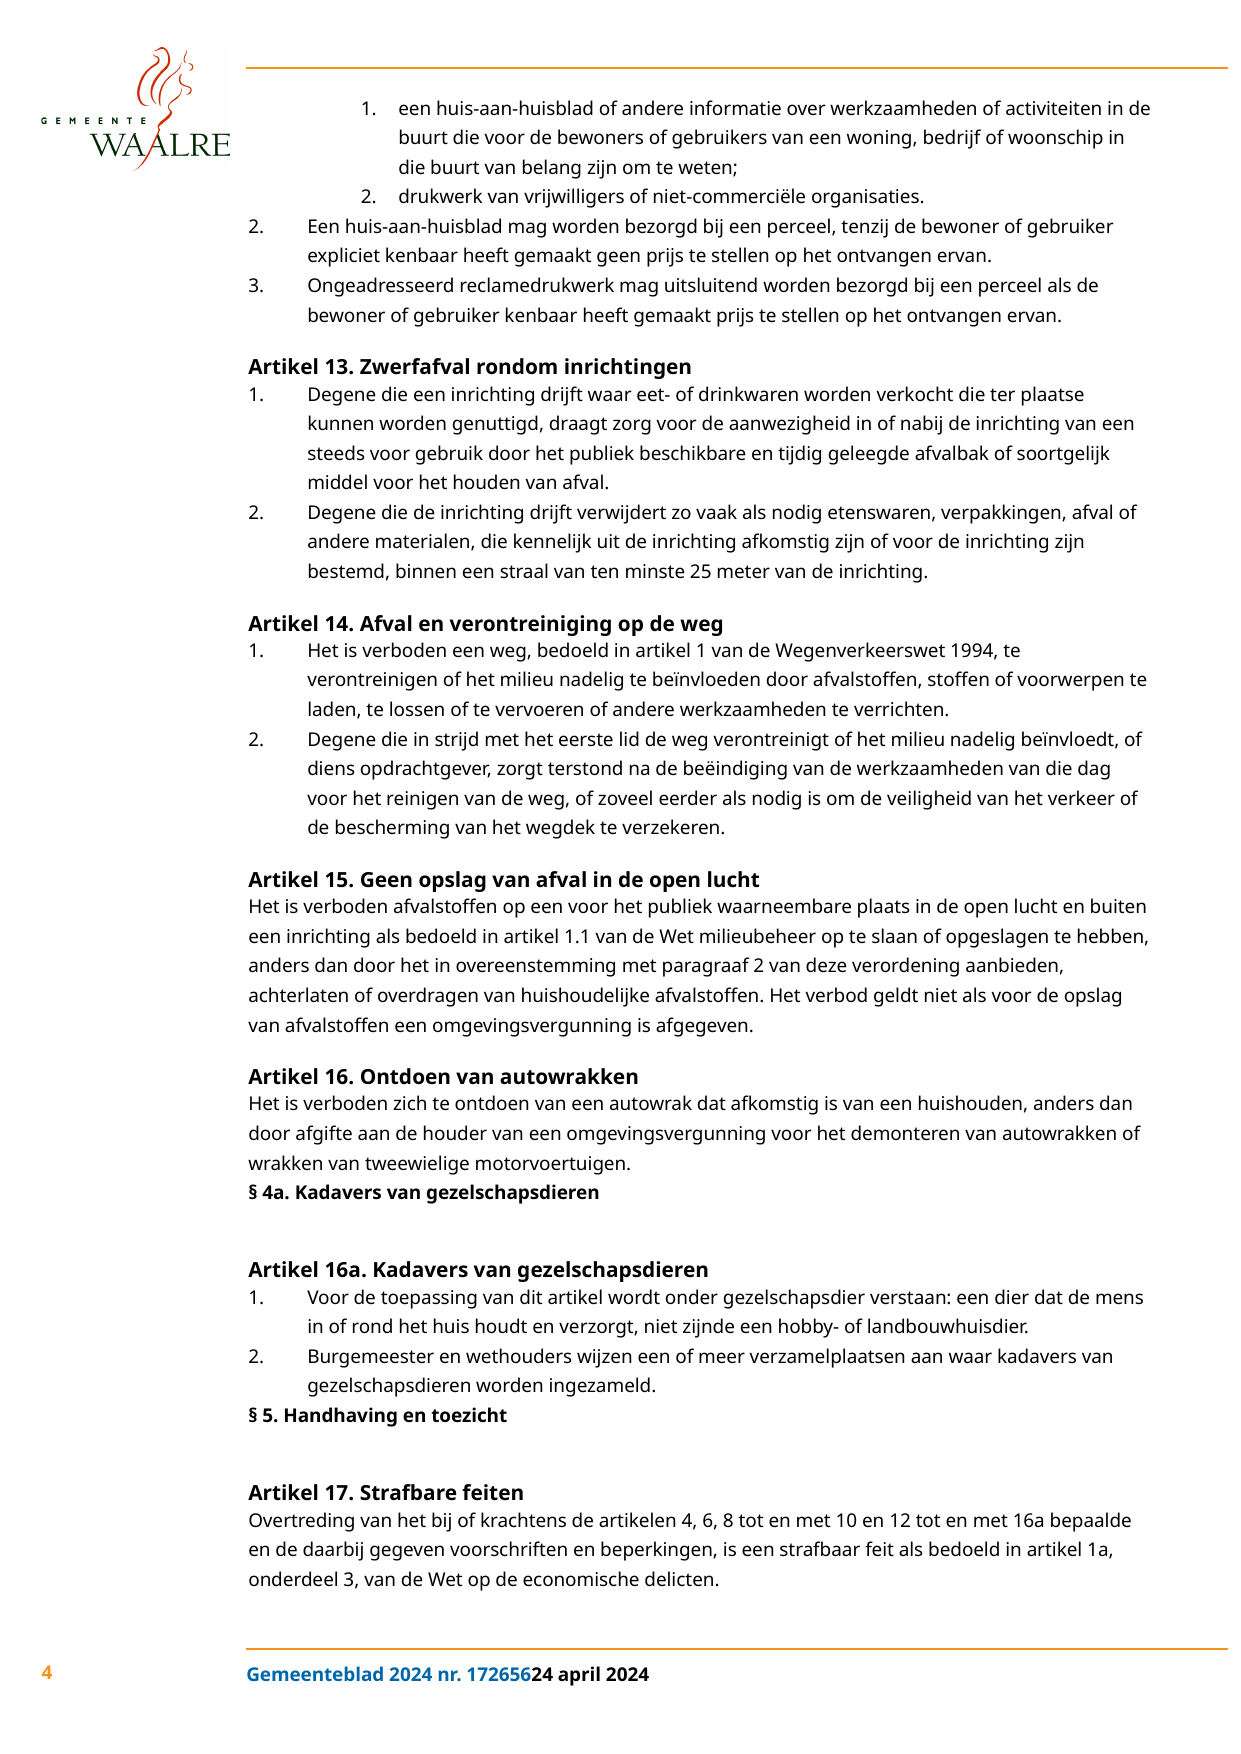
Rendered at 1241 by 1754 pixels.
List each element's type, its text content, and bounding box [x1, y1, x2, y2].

text § 5. Handhaving en toezicht [248, 1402, 1152, 1428]
text Overtreding van het bij of krachtens de artikelen 4, 6, 8 tot en met 10 en 12 tot en met 16a bepaalde en de daarbij gegeven voorschriften en beperkingen, is een strafbaar feit als bedoeld in artikel 1a, onderdeel 3, van de Wet op de economische delicten. [248, 1507, 1152, 1592]
list een huis-aan-huisblad of andere informatie over werkzaamheden of activiteiten in de buurt die voor de bewoners of gebruikers van een woning, bedrijf of woonschip in die buurt van belang zijn om te weten; [361, 95, 1152, 180]
text Artikel 17. Strafbare feiten [248, 1478, 1152, 1507]
text Artikel 16. Ontdoen van autowrakken [248, 1062, 1152, 1091]
text Het is verboden zich te ontdoen van een autowrak dat afkomstig is van een huishouden, anders dan door afgifte aan de houder van een omgevingsvergunning voor het demonteren van autowrakken of wrakken van tweewielige motorvoertuigen. [248, 1091, 1152, 1176]
list Het is verboden een weg, bedoeld in artikel 1 van de Wegenverkeerswet 1994, te verontreinigen of het milieu nadelig te beïnvloeden door afvalstoffen, stoffen of voorwerpen te laden, te lossen of te vervoeren of andere werkzaamheden te verrichten. [248, 637, 1152, 722]
list Ongeadresseerd reclamedrukwerk mag uitsluitend worden bezorgd bij een perceel als de bewoner of gebruiker kenbaar heeft gemaakt prijs te stellen op het ontvangen ervan. [248, 272, 1152, 328]
text Artikel 14. Afval en verontreiniging op de weg [248, 609, 1152, 637]
list Een huis-aan-huisblad mag worden bezorgd bij een perceel, tenzij de bewoner of gebruiker expliciet kenbaar heeft gemaakt geen prijs te stellen op het ontvangen ervan. [248, 213, 1152, 268]
list Degene die in strijd met het eerste lid de weg verontreinigt of het milieu nadelig beïnvloedt, of diens opdrachtgever, zorgt terstond na de beëindiging van de werkzaamheden van die dag voor het reinigen van de weg, of zoveel eerder als nodig is om de veiligheid van het verkeer of de bescherming van het wegdek te verzekeren. [248, 726, 1152, 840]
list drukwerk van vrijwilligers of niet-commerciële organisaties. [361, 183, 1152, 209]
list Degene die de inrichting drijft verwijdert zo vaak als nodig etenswaren, verpakkingen, afval of andere materialen, die kennelijk uit de inrichting afkomstig zijn of voor de inrichting zijn bestemd, binnen een straal van ten minste 25 meter van de inrichting. [248, 499, 1152, 584]
text Artikel 13. Zwerfafval rondom inrichtingen [248, 352, 1152, 381]
list Burgemeester en wethouders wijzen een of meer verzamelplaatsen aan waar kadavers van gezelschapsdieren worden ingezameld. [248, 1343, 1152, 1398]
text § 4a. Kadavers van gezelschapsdieren [248, 1179, 1152, 1205]
picture [41, 47, 231, 172]
text Artikel 15. Geen opslag van afval in de open lucht [248, 865, 1152, 893]
text Het is verboden afvalstoffen op een voor het publiek waarneembare plaats in de open lucht en buiten een inrichting als bedoeld in artikel 1.1 van de Wet milieubeheer op te slaan of opgeslagen te hebben, anders dan door het in overeenstemming met paragraaf 2 van deze verordening aanbieden, achterlaten of overdragen van huishoudelijke afvalstoffen. Het verbod geldt niet als voor de opslag van afvalstoffen een omgevingsvergunning is afgegeven. [248, 893, 1152, 1037]
list Degene die een inrichting drijft waar eet- of drinkwaren worden verkocht die ter plaatse kunnen worden genuttigd, draagt zorg voor de aanwezigheid in of nabij de inrichting van een steeds voor gebruik door het publiek beschikbare en tijdig geleegde afvalbak of soortgelijk middel voor het houden van afval. [248, 381, 1152, 495]
list Voor de toepassing van dit artikel wordt onder gezelschapsdier verstaan: een dier dat de mens in of rond het huis houdt en verzorgt, niet zijnde een hobby- of landbouwhuisdier. [248, 1284, 1152, 1339]
text Artikel 16a. Kadavers van gezelschapsdieren [248, 1256, 1152, 1284]
